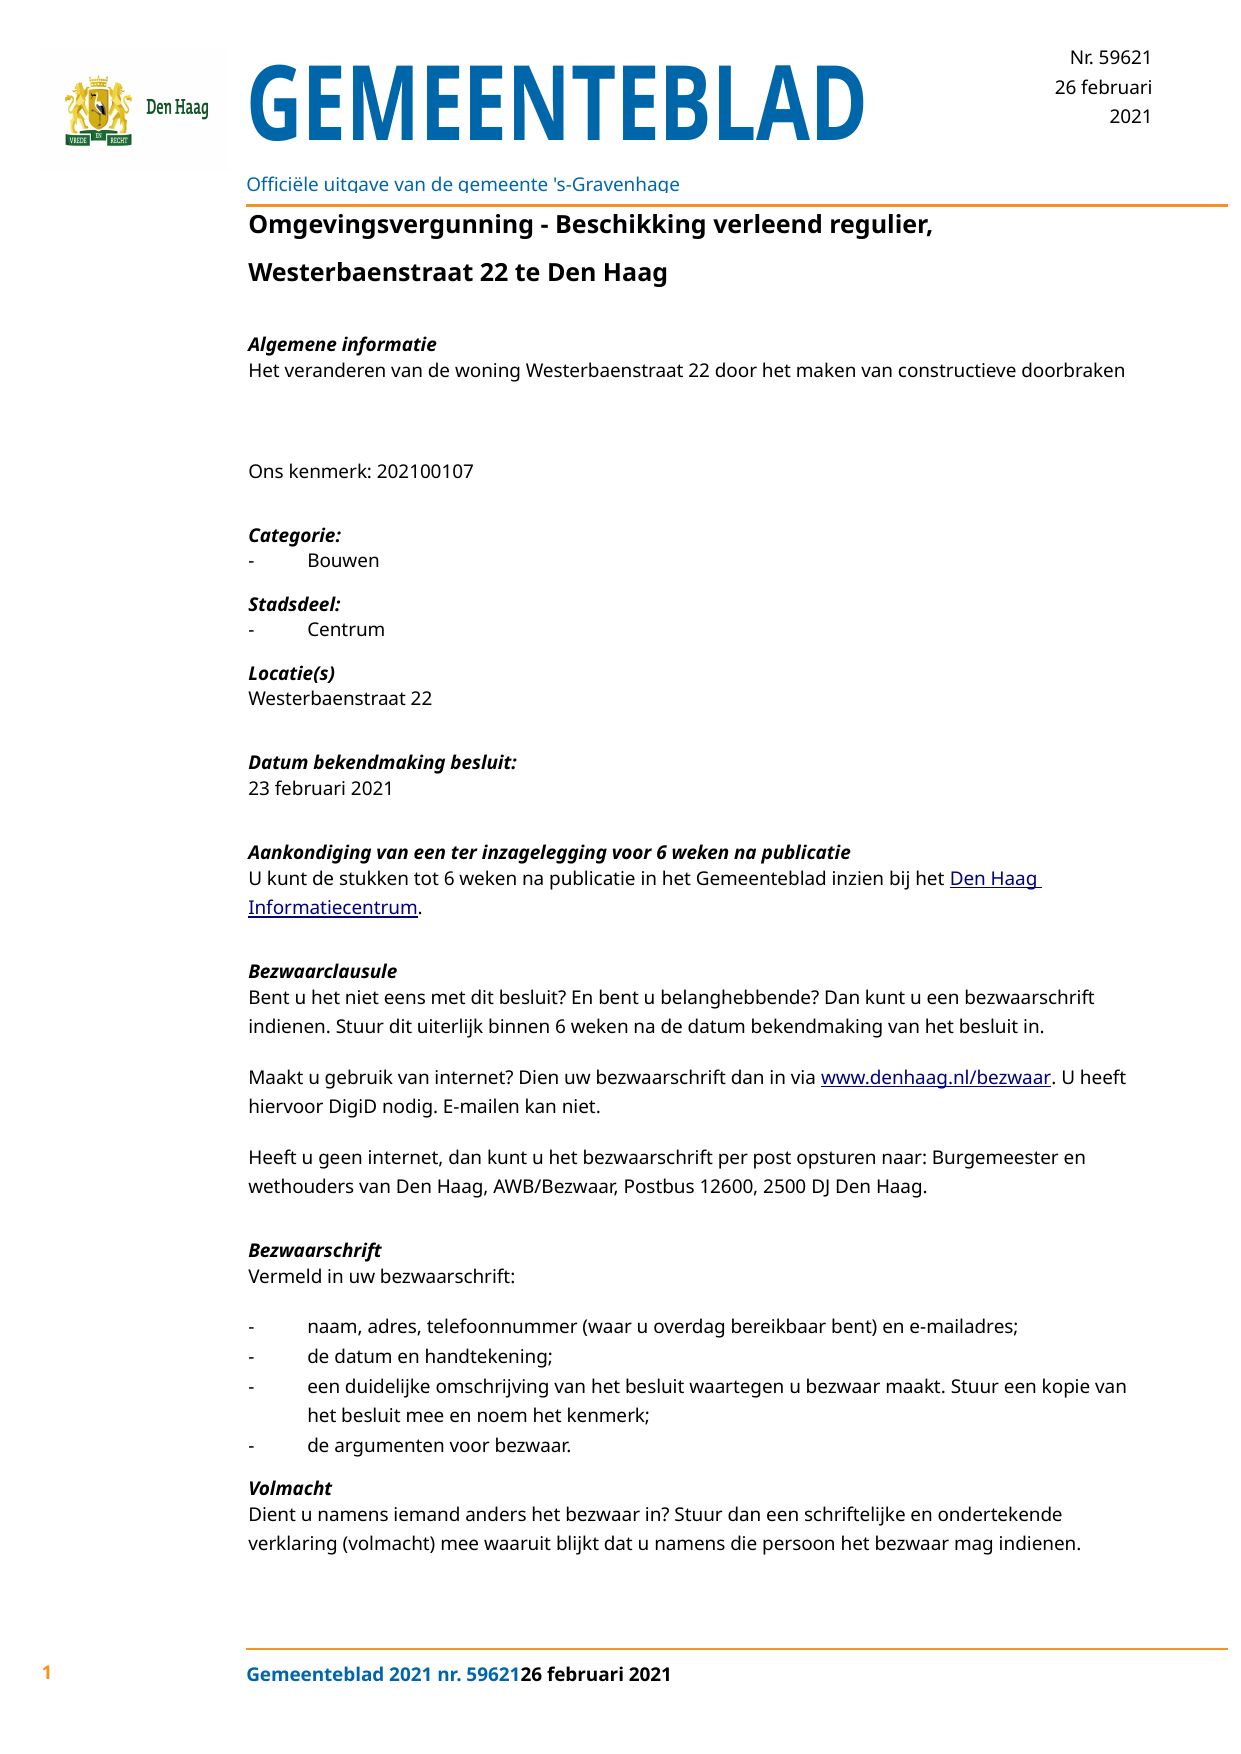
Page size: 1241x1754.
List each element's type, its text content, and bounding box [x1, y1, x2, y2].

text Omgevingsvergunning - Beschikking verleend regulier, Westerbaenstraat 22 te Den Haag [248, 207, 1152, 288]
list Centrum [248, 617, 1152, 642]
text Datum bekendmaking besluit: [248, 749, 1152, 775]
text Het veranderen van de woning Westerbaenstraat 22 door het maken van constructieve doorbraken [248, 357, 1152, 383]
list de argumenten voor bezwaar. [248, 1432, 1152, 1458]
text Stadsdeel: [248, 591, 1152, 617]
text Vermeld in uw bezwaarschrift: [248, 1263, 1152, 1289]
text Bezwaarschrift [248, 1238, 1152, 1263]
text Ons kenmerk: 202100107 [248, 458, 1152, 484]
text Locatie(s) [248, 660, 1152, 685]
list de datum en handtekening; [248, 1343, 1152, 1369]
text Bent u het niet eens met dit besluit? En bent u belanghebbende? Dan kunt u een bezwaarschrift indienen. Stuur dit uiterlijk binnen 6 weken na de datum bekendmaking van het besluit in. [248, 984, 1152, 1039]
text Aankondiging van een ter inzagelegging voor 6 weken na publicatie [248, 839, 1152, 865]
list een duidelijke omschrijving van het besluit waartegen u bezwaar maakt. Stuur een kopie van het besluit mee en noem het kenmerk; [248, 1373, 1152, 1428]
text Dient u namens iemand anders het bezwaar in? Stuur dan een schriftelijke en ondertekende verklaring (volmacht) mee waaruit blijkt dat u namens die persoon het bezwaar mag indienen. [248, 1501, 1152, 1556]
text Maakt u gebruik van internet? Dien uw bezwaarschrift dan in via www.denhaag.nl/bezwaar. U heeft hiervoor DigiD nodig. E-mailen kan niet. [248, 1064, 1152, 1119]
text 23 februari 2021 [248, 775, 1152, 801]
text Categorie: [248, 522, 1152, 548]
text Westerbaenstraat 22 [248, 685, 1152, 711]
text U kunt de stukken tot 6 weken na publicatie in het Gemeenteblad inzien bij het Den Haag Informatiecentrum. [248, 865, 1152, 920]
list Bouwen [248, 548, 1152, 573]
text Algemene informatie [248, 331, 1152, 357]
text Heeft u geen internet, dan kunt u het bezwaarschrift per post opsturen naar: Burgemeester en wethouders van Den Haag, AWB/Bezwaar, Postbus 12600, 2500 DJ Den Haag. [248, 1144, 1152, 1199]
list naam, adres, telefoonnummer (waar u overdag bereikbaar bent) en e-mailadres; [248, 1314, 1152, 1339]
picture [41, 47, 231, 172]
text Bezwaarclausule [248, 958, 1152, 984]
text Volmacht [248, 1475, 1152, 1501]
